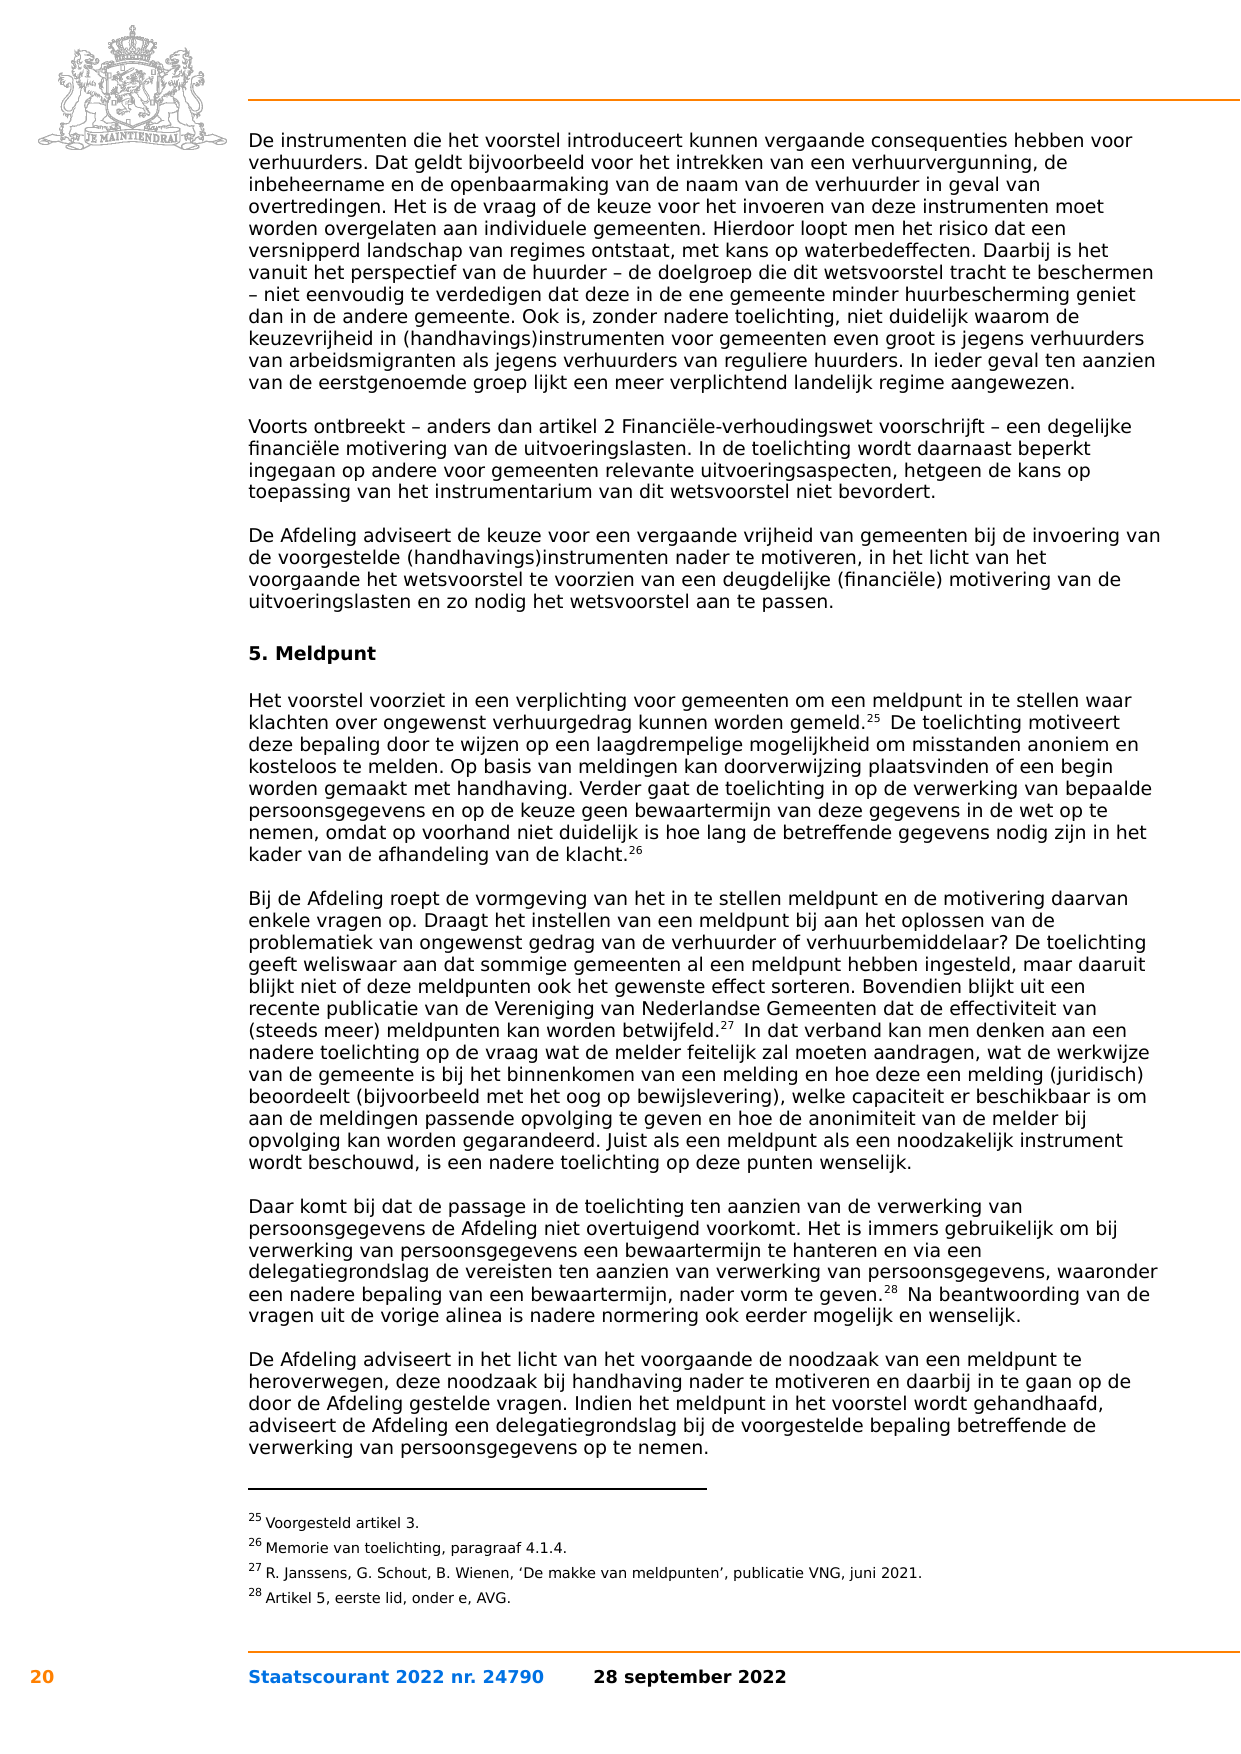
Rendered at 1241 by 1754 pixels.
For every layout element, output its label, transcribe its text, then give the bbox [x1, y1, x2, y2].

text R. Janssens, G. Schout, B. Wienen, ‘De makke van meldpunten’, publicatie VNG, juni 2021. [248, 1561, 1163, 1583]
text De Afdeling adviseert in het licht van het voorgaande de noodzaak van een meldpunt te heroverwegen, deze noodzaak bij handhaving nader te motiveren en daarbij in te gaan op de door de Afdeling gestelde vragen. Indien het meldpunt in het voorstel wordt gehandhaafd, adviseert de Afdeling een delegatiegrondslag bij de voorgestelde bepaling betreffende de verwerking van persoonsgegevens op te nemen. [248, 1349, 1163, 1459]
text Artikel 5, eerste lid, onder e, AVG. [248, 1586, 1163, 1608]
text Memorie van toelichting, paragraaf 4.1.4. [248, 1536, 1163, 1558]
text De instrumenten die het voorstel introduceert kunnen vergaande consequenties hebben voor verhuurders. Dat geldt bijvoorbeeld voor het intrekken van een verhuurvergunning, de inbeheername en de openbaarmaking van de naam van de verhuurder in geval van overtredingen. Het is de vraag of de keuze voor het invoeren van deze instrumenten moet worden overgelaten aan individuele gemeenten. Hierdoor loopt men het risico dat een versnipperd landschap van regimes ontstaat, met kans op waterbedeffecten. Daarbij is het vanuit het perspectief van de huurder – de doelgroep die dit wetsvoorstel tracht te beschermen – niet eenvoudig te verdedigen dat deze in de ene gemeente minder huurbescherming geniet dan in de andere gemeente. Ook is, zonder nadere toelichting, niet duidelijk waarom de keuzevrijheid in (handhavings)instrumenten voor gemeenten even groot is jegens verhuurders van arbeidsmigranten als jegens verhuurders van reguliere huurders. In ieder geval ten aanzien van de eerstgenoemde groep lijkt een meer verplichtend landelijk regime aangewezen. [248, 130, 1163, 394]
text De Afdeling adviseert de keuze voor een vergaande vrijheid van gemeenten bij de invoering van de voorgestelde (handhavings)instrumenten nader te motiveren, in het licht van het voorgaande het wetsvoorstel te voorzien van een deugdelijke (financiële) motivering van de uitvoeringslasten en zo nodig het wetsvoorstel aan te passen. [248, 525, 1163, 613]
subtitle 5. Meldpunt [248, 643, 1163, 665]
text Voorgesteld artikel 3. [248, 1511, 1163, 1533]
text Voorts ontbreekt – anders dan artikel 2 Financiële-verhoudingswet voorschrijft – een degelijke financiële motivering van de uitvoeringslasten. In de toelichting wordt daarnaast beperkt ingegaan op andere voor gemeenten relevante uitvoeringsaspecten, hetgeen de kans op toepassing van het instrumentarium van dit wetsvoorstel niet bevordert. [248, 416, 1163, 503]
text Daar komt bij dat de passage in de toelichting ten aanzien van de verwerking van persoonsgegevens de Afdeling niet overtuigend voorkomt. Het is immers gebruikelijk om bij verwerking van persoonsgegevens een bewaartermijn te hanteren en via een delegatiegrondslag de vereisten ten aanzien van verwerking van persoonsgegevens, waaronder een nadere bepaling van een bewaartermijn, nader vorm te geven. Na beantwoording van de vragen uit de vorige alinea is nadere normering ook eerder mogelijk en wenselijk. [248, 1196, 1163, 1327]
text Bij de Afdeling roept de vormgeving van het in te stellen meldpunt en de motivering daarvan enkele vragen op. Draagt het instellen van een meldpunt bij aan het oplossen van de problematiek van ongewenst gedrag van de verhuurder of verhuurbemiddelaar? De toelichting geeft weliswaar aan dat sommige gemeenten al een meldpunt hebben ingesteld, maar daaruit blijkt niet of deze meldpunten ook het gewenste effect sorteren. Bovendien blijkt uit een recente publicatie van de Vereniging van Nederlandse Gemeenten dat de effectiviteit van (steeds meer) meldpunten kan worden betwijfeld. In dat verband kan men denken aan een nadere toelichting op de vraag wat de melder feitelijk zal moeten aandragen, wat de werkwijze van de gemeente is bij het binnenkomen van een melding en hoe deze een melding (juridisch) beoordeelt (bijvoorbeeld met het oog op bewijslevering), welke capaciteit er beschikbaar is om aan de meldingen passende opvolging te geven en hoe de anonimiteit van de melder bij opvolging kan worden gegarandeerd. Juist als een meldpunt als een noodzakelijk instrument wordt beschouwd, is een nadere toelichting op deze punten wenselijk. [248, 888, 1163, 1174]
text Het voorstel voorziet in een verplichting voor gemeenten om een meldpunt in te stellen waar klachten over ongewenst verhuurgedrag kunnen worden gemeld. De toelichting motiveert deze bepaling door te wijzen op een laagdrempelige mogelijkheid om misstanden anoniem en kosteloos te melden. Op basis van meldingen kan doorverwijzing plaatsvinden of een begin worden gemaakt met handhaving. Verder gaat de toelichting in op de verwerking van bepaalde persoonsgegevens en op de keuze geen bewaartermijn van deze gegevens in de wet op te nemen, omdat op voorhand niet duidelijk is hoe lang de betreffende gegevens nodig zijn in het kader van de afhandeling van de klacht. [248, 690, 1163, 866]
picture [38, 25, 227, 150]
